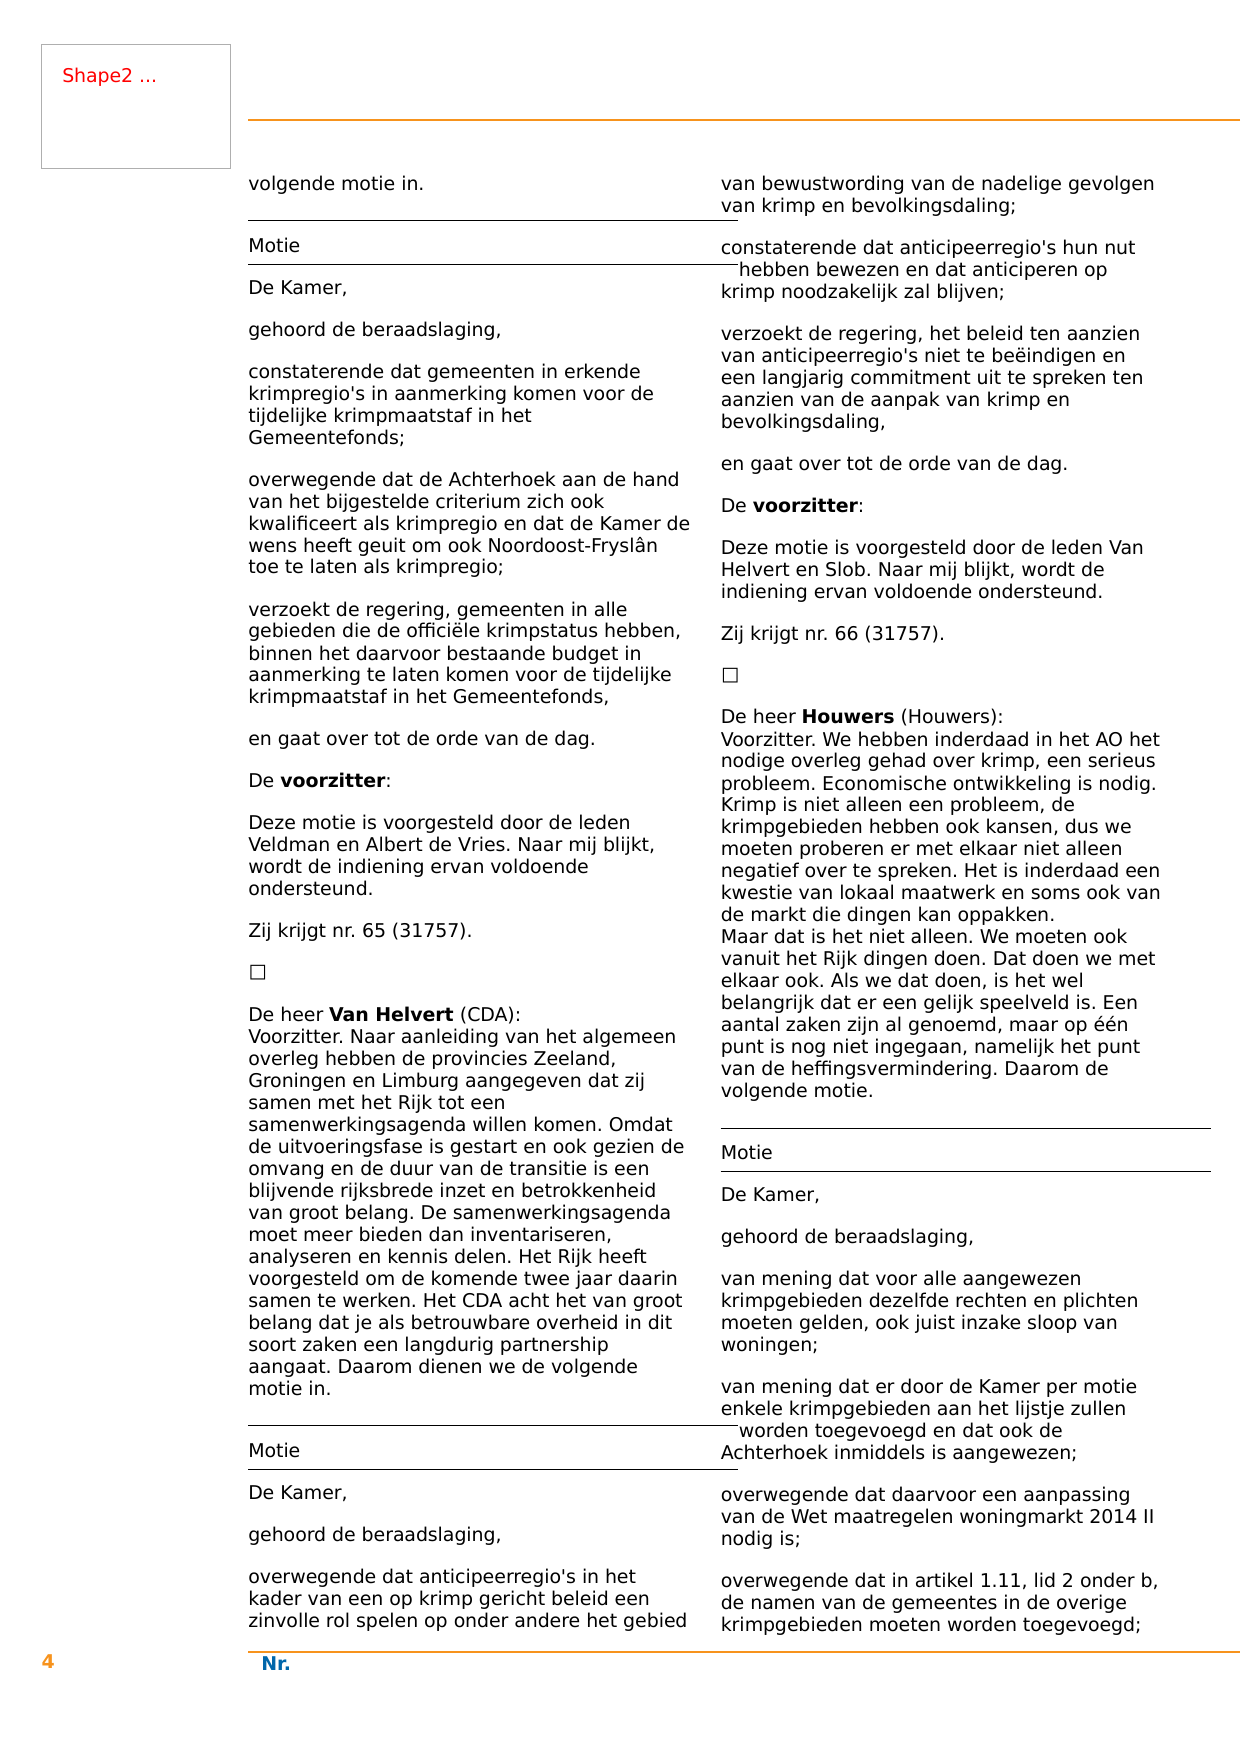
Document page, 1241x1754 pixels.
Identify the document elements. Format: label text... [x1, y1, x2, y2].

text De Kamer, [721, 1184, 1163, 1206]
text gehoord de beraadslaging, [248, 1524, 691, 1546]
text volgende motie in. [248, 173, 691, 195]
text ⬜ [248, 962, 691, 984]
text De heer Van Helvert (CDA): [248, 1004, 691, 1026]
text Zij krijgt nr. 65 (31757). [248, 920, 691, 942]
text overwegende dat de Achterhoek aan de hand van het bijgestelde criterium zich ook kwalificeert als krimpregio en dat de Kamer de wens heeft geuit om ook Noordoost-Fryslân toe te laten als krimpregio; [248, 468, 691, 578]
text gehoord de beraadslaging, [721, 1226, 1163, 1248]
text Deze motie is voorgesteld door de leden Veldman en Albert de Vries. Naar mij blijkt, wordt de indiening ervan voldoende ondersteund. [248, 812, 691, 900]
text overwegende dat anticipeerregio's in het kader van een op krimp gericht beleid een zinvolle rol spelen op onder andere het gebied [248, 1566, 691, 1632]
text De Kamer, [248, 1482, 691, 1504]
text verzoekt de regering, gemeenten in alle gebieden die de officiële krimpstatus hebben, binnen het daarvoor bestaande budget in aanmerking te laten komen voor de tijdelijke krimpmaatstaf in het Gemeentefonds, [248, 598, 691, 708]
text van mening dat er door de Kamer per motie enkele krimpgebieden aan het lijstje zullen worden toegevoegd en dat ook de Achterhoek inmiddels is aangewezen; [721, 1376, 1163, 1464]
text van mening dat voor alle aangewezen krimpgebieden dezelfde rechten en plichten moeten gelden, ook juist inzake sloop van woningen; [721, 1268, 1163, 1356]
text De heer Houwers (Houwers): [721, 706, 1163, 728]
text De Kamer, [248, 277, 691, 299]
text Zij krijgt nr. 66 (31757). [721, 622, 1163, 644]
text De voorzitter: [721, 494, 1163, 517]
text gehoord de beraadslaging, [248, 319, 691, 341]
text Deze motie is voorgesteld door de leden Van Helvert en Slob. Naar mij blijkt, wordt de indiening ervan voldoende ondersteund. [721, 537, 1163, 602]
text ⬜ [721, 664, 1163, 686]
text Voorzitter. Naar aanleiding van het algemeen overleg hebben de provincies Zeeland, Groningen en Limburg aangegeven dat zij samen met het Rijk tot een samenwerkingsagenda willen komen. Omdat de uitvoeringsfase is gestart en ook gezien de omvang en de duur van de transitie is een blijvende rijksbrede inzet en betrokkenheid van groot belang. De samenwerkingsagenda moet meer bieden dan inventariseren, analyseren en kennis delen. Het Rijk heeft voorgesteld om de komende twee jaar daarin samen te werken. Het CDA acht het van groot belang dat je als betrouwbare overheid in dit soort zaken een langdurig partnership aangaat. Daarom dienen we de volgende motie in. [248, 1026, 691, 1400]
text en gaat over tot de orde van de dag. [721, 453, 1163, 474]
text Motie [248, 1440, 691, 1462]
text De voorzitter: [248, 770, 691, 792]
text Motie [721, 1142, 1163, 1164]
text Voorzitter. We hebben inderdaad in het AO het nodige overleg gehad over krimp, een serieus probleem. Economische ontwikkeling is nodig. Krimp is niet alleen een probleem, de krimpgebieden hebben ook kansen, dus we moeten proberen er met elkaar niet alleen negatief over te spreken. Het is inderdaad een kwestie van lokaal maatwerk en soms ook van de markt die dingen kan oppakken. [721, 728, 1163, 926]
text overwegende dat daarvoor een aanpassing van de Wet maatregelen woningmarkt 2014 II nodig is; [721, 1484, 1163, 1550]
text van bewustwording van de nadelige gevolgen van krimp en bevolkingsdaling; [721, 173, 1163, 217]
text constaterende dat gemeenten in erkende krimpregio's in aanmerking komen voor de tijdelijke krimpmaatstaf in het Gemeentefonds; [248, 361, 691, 448]
text Motie [248, 235, 691, 257]
text overwegende dat in artikel 1.11, lid 2 onder b, de namen van de gemeentes in de overige krimpgebieden moeten worden toegevoegd; [721, 1570, 1163, 1636]
text Maar dat is het niet alleen. We moeten ook vanuit het Rijk dingen doen. Dat doen we met elkaar ook. Als we dat doen, is het wel belangrijk dat er een gelijk speelveld is. Een aantal zaken zijn al genoemd, maar op één punt is nog niet ingegaan, namelijk het punt van de heffingsvermindering. Daarom de volgende motie. [721, 926, 1163, 1102]
text en gaat over tot de orde van de dag. [248, 728, 691, 750]
text constaterende dat anticipeerregio's hun nut hebben bewezen en dat anticiperen op krimp noodzakelijk zal blijven; [721, 237, 1163, 303]
text verzoekt de regering, het beleid ten aanzien van anticipeerregio's niet te beëindigen en een langjarig commitment uit te spreken ten aanzien van de aanpak van krimp en bevolkingsdaling, [721, 323, 1163, 433]
